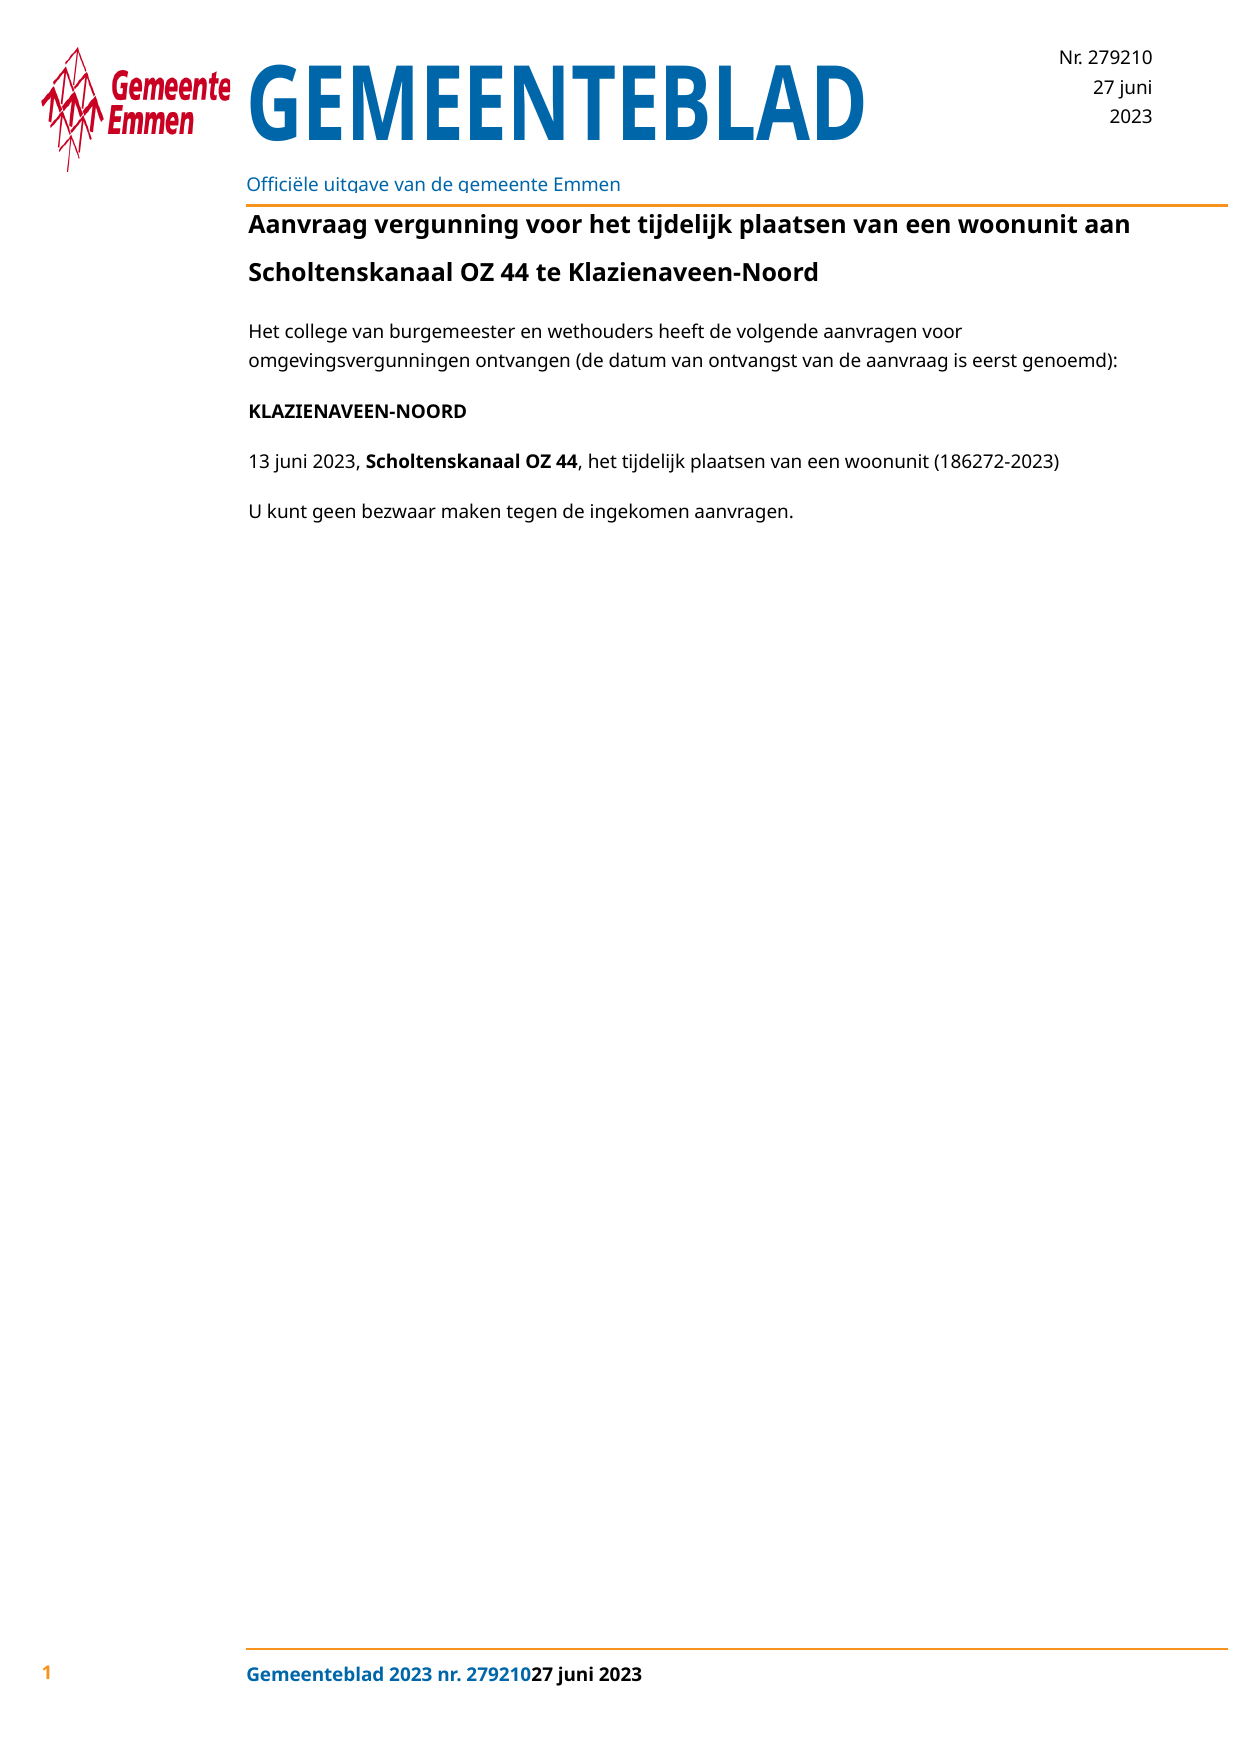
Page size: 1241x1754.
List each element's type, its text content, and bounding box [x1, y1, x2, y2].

picture [41, 47, 231, 172]
text 13 juni 2023, Scholtenskanaal OZ 44, het tijdelijk plaatsen van een woonunit (186272-2023) [248, 448, 1152, 474]
text U kunt geen bezwaar maken tegen de ingekomen aanvragen. [248, 499, 1152, 524]
text KLAZIENAVEEN-NOORD [248, 398, 1152, 424]
text Het college van burgemeester en wethouders heeft de volgende aanvragen voor omgevingsvergunningen ontvangen (de datum van ontvangst van de aanvraag is eerst genoemd): [248, 318, 1152, 373]
text Aanvraag vergunning voor het tijdelijk plaatsen van een woonunit aan Scholtenskanaal OZ 44 te Klazienaveen-Noord [248, 207, 1152, 288]
